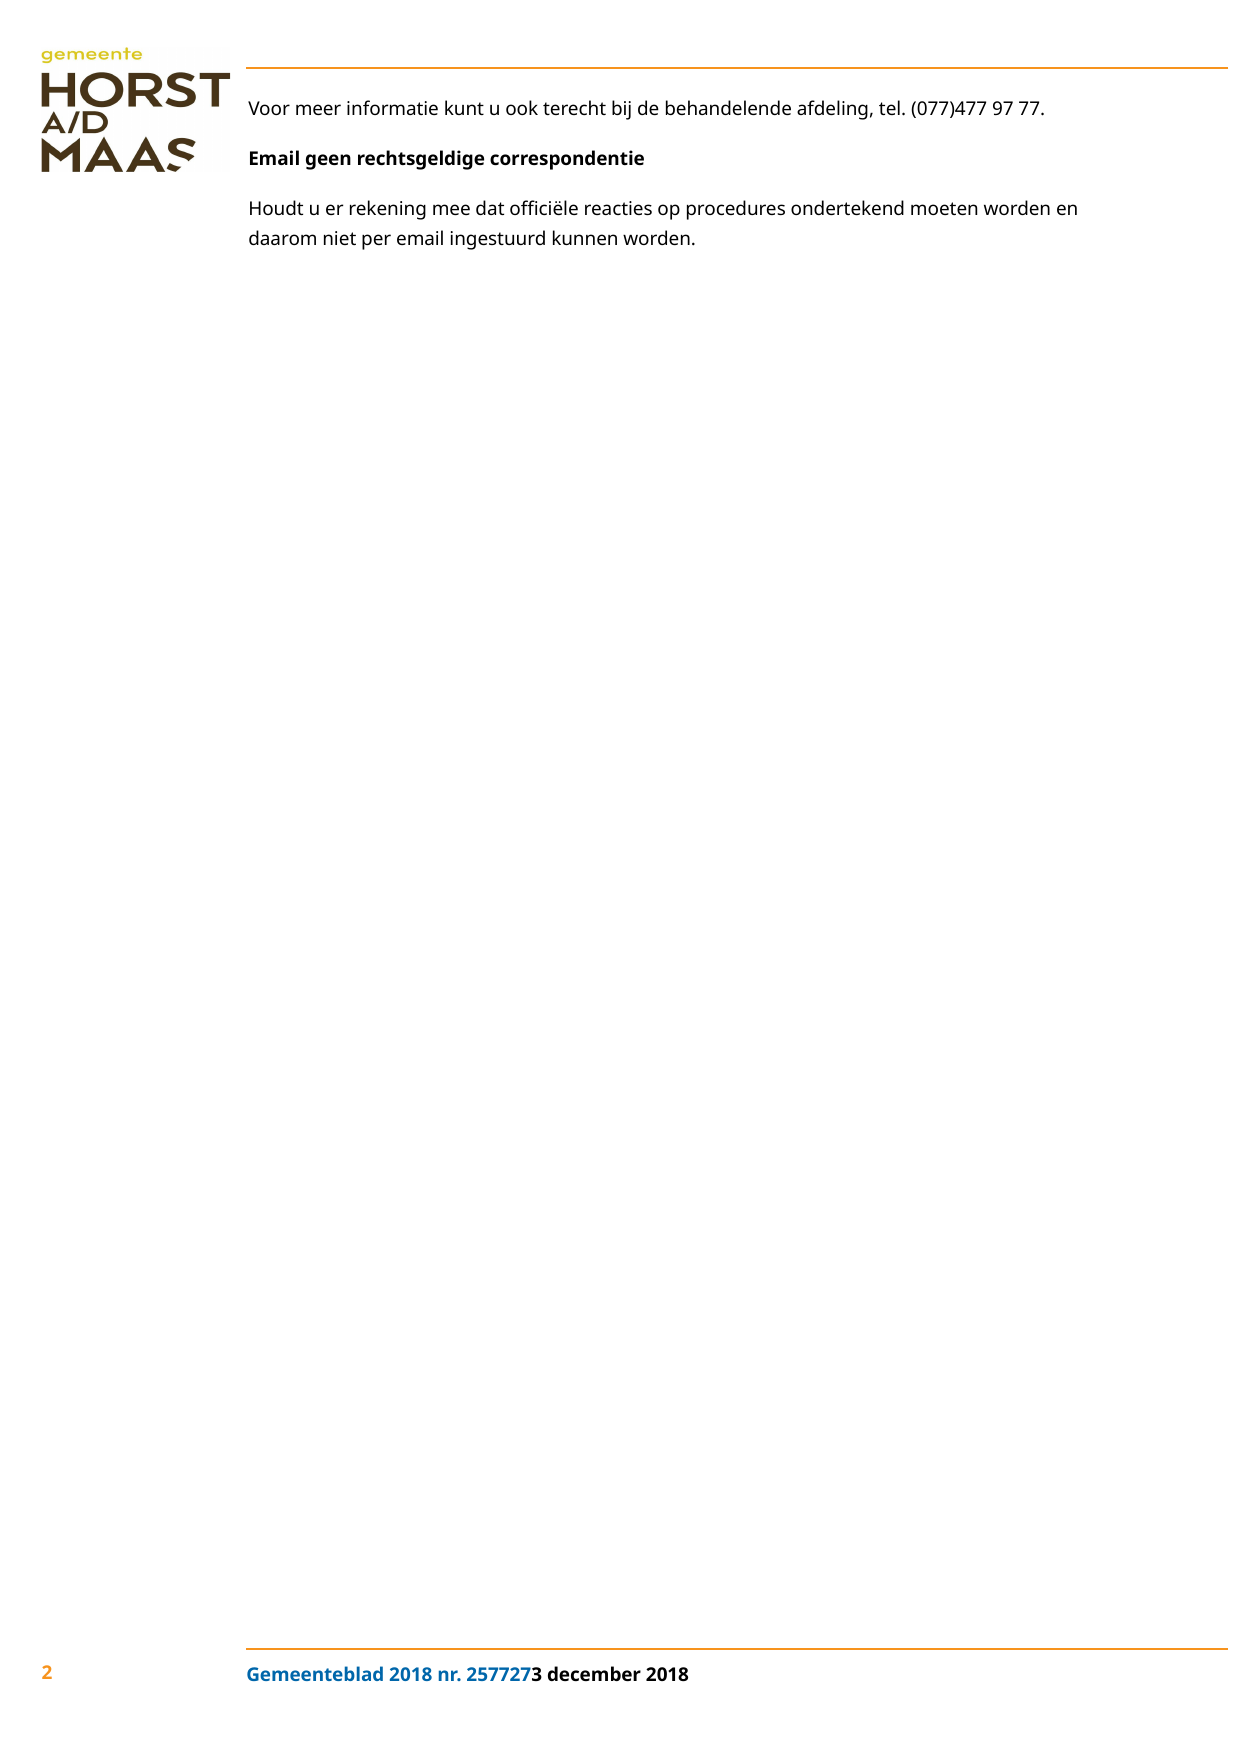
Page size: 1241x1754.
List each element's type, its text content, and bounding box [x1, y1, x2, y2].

text Email geen rechtsgeldige correspondentie [248, 145, 1152, 171]
text Houdt u er rekening mee dat officiële reacties op procedures ondertekend moeten worden en daarom niet per email ingestuurd kunnen worden. [248, 196, 1152, 251]
picture [41, 47, 231, 172]
text Voor meer informatie kunt u ook terecht bij de behandelende afdeling, tel. (077)477 97 77. [248, 95, 1152, 121]
